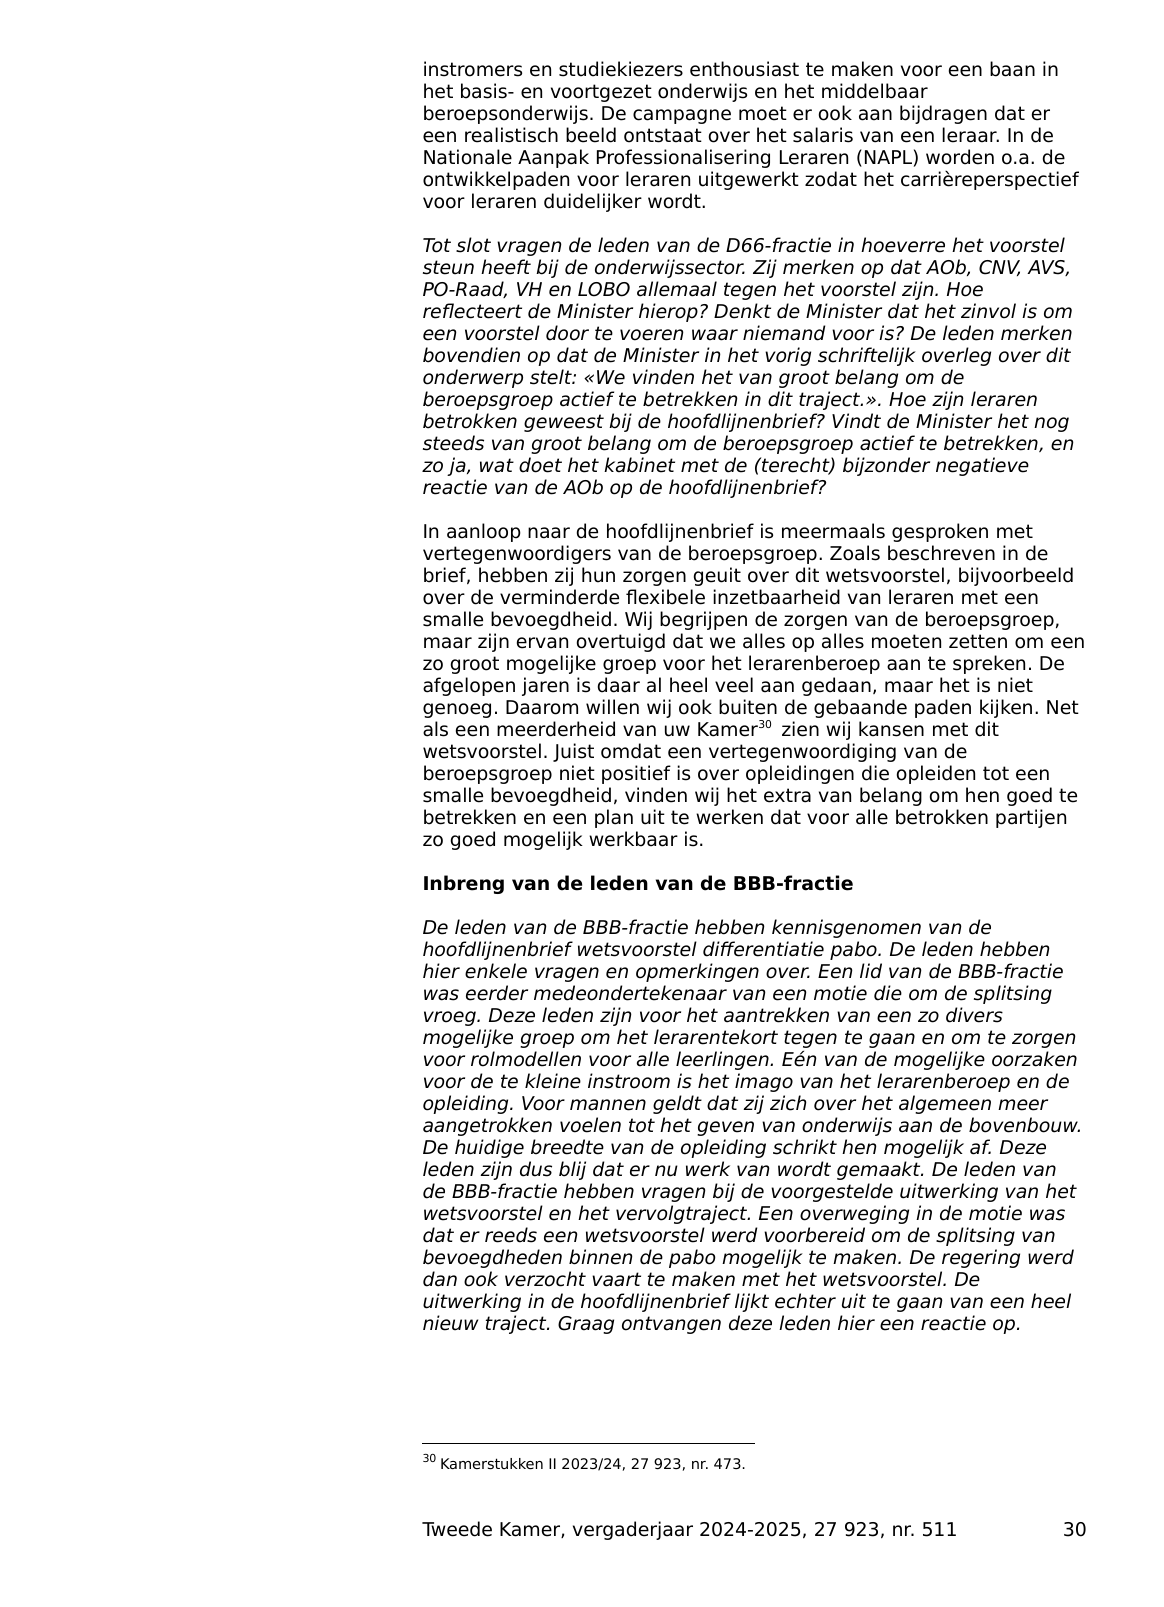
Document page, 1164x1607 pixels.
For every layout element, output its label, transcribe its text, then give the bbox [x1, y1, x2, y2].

text De leden van de BBB-fractie hebben kennisgenomen van de hoofdlijnenbrief wetsvoorstel differentiatie pabo. De leden hebben hier enkele vragen en opmerkingen over. Een lid van de BBB-fractie was eerder medeondertekenaar van een motie die om de splitsing vroeg. Deze leden zijn voor het aantrekken van een zo divers mogelijke groep om het lerarentekort tegen te gaan en om te zorgen voor rolmodellen voor alle leerlingen. Eén van de mogelijke oorzaken voor de te kleine instroom is het imago van het lerarenberoep en de opleiding. Voor mannen geldt dat zij zich over het algemeen meer aangetrokken voelen tot het geven van onderwijs aan de bovenbouw. De huidige breedte van de opleiding schrikt hen mogelijk af. Deze leden zijn dus blij dat er nu werk van wordt gemaakt. De leden van de BBB-fractie hebben vragen bij de voorgestelde uitwerking van het wetsvoorstel en het vervolgtraject. Een overweging in de motie was dat er reeds een wetsvoorstel werd voorbereid om de splitsing van bevoegdheden binnen de pabo mogelijk te maken. De regering werd dan ook verzocht vaart te maken met het wetsvoorstel. De uitwerking in de hoofdlijnenbrief lijkt echter uit te gaan van een heel nieuw traject. Graag ontvangen deze leden hier een reactie op. [422, 917, 1087, 1335]
text instromers en studiekiezers enthousiast te maken voor een baan in het basis- en voortgezet onderwijs en het middelbaar beroepsonderwijs. De campagne moet er ook aan bijdragen dat er een realistisch beeld ontstaat over het salaris van een leraar. In de Nationale Aanpak Professionalisering Leraren (NAPL) worden o.a. de ontwikkelpaden voor leraren uitgewerkt zodat het carrièreperspectief voor leraren duidelijker wordt. [422, 59, 1087, 213]
text Kamerstukken II 2023/24, 27 923, nr. 473. [422, 1452, 1087, 1474]
text Tot slot vragen de leden van de D66-fractie in hoeverre het voorstel steun heeft bij de onderwijssector. Zij merken op dat AOb, CNV, AVS, PO-Raad, VH en LOBO allemaal tegen het voorstel zijn. Hoe reflecteert de Minister hierop? Denkt de Minister dat het zinvol is om een voorstel door te voeren waar niemand voor is? De leden merken bovendien op dat de Minister in het vorig schriftelijk overleg over dit onderwerp stelt: «We vinden het van groot belang om de beroepsgroep actief te betrekken in dit traject.». Hoe zijn leraren betrokken geweest bij de hoofdlijnenbrief? Vindt de Minister het nog steeds van groot belang om de beroepsgroep actief te betrekken, en zo ja, wat doet het kabinet met de (terecht) bijzonder negatieve reactie van de AOb op de hoofdlijnenbrief? [422, 235, 1087, 499]
subtitle Inbreng van de leden van de BBB-fractie [422, 873, 1087, 895]
text In aanloop naar de hoofdlijnenbrief is meermaals gesproken met vertegenwoordigers van de beroepsgroep. Zoals beschreven in de brief, hebben zij hun zorgen geuit over dit wetsvoorstel, bijvoorbeeld over de verminderde flexibele inzetbaarheid van leraren met een smalle bevoegdheid. Wij begrijpen de zorgen van de beroepsgroep, maar zijn ervan overtuigd dat we alles op alles moeten zetten om een zo groot mogelijke groep voor het lerarenberoep aan te spreken. De afgelopen jaren is daar al heel veel aan gedaan, maar het is niet genoeg. Daarom willen wij ook buiten de gebaande paden kijken. Net als een meerderheid van uw Kamer zien wij kansen met dit wetsvoorstel. Juist omdat een vertegenwoordiging van de beroepsgroep niet positief is over opleidingen die opleiden tot een smalle bevoegdheid, vinden wij het extra van belang om hen goed te betrekken en een plan uit te werken dat voor alle betrokken partijen zo goed mogelijk werkbaar is. [422, 521, 1087, 851]
